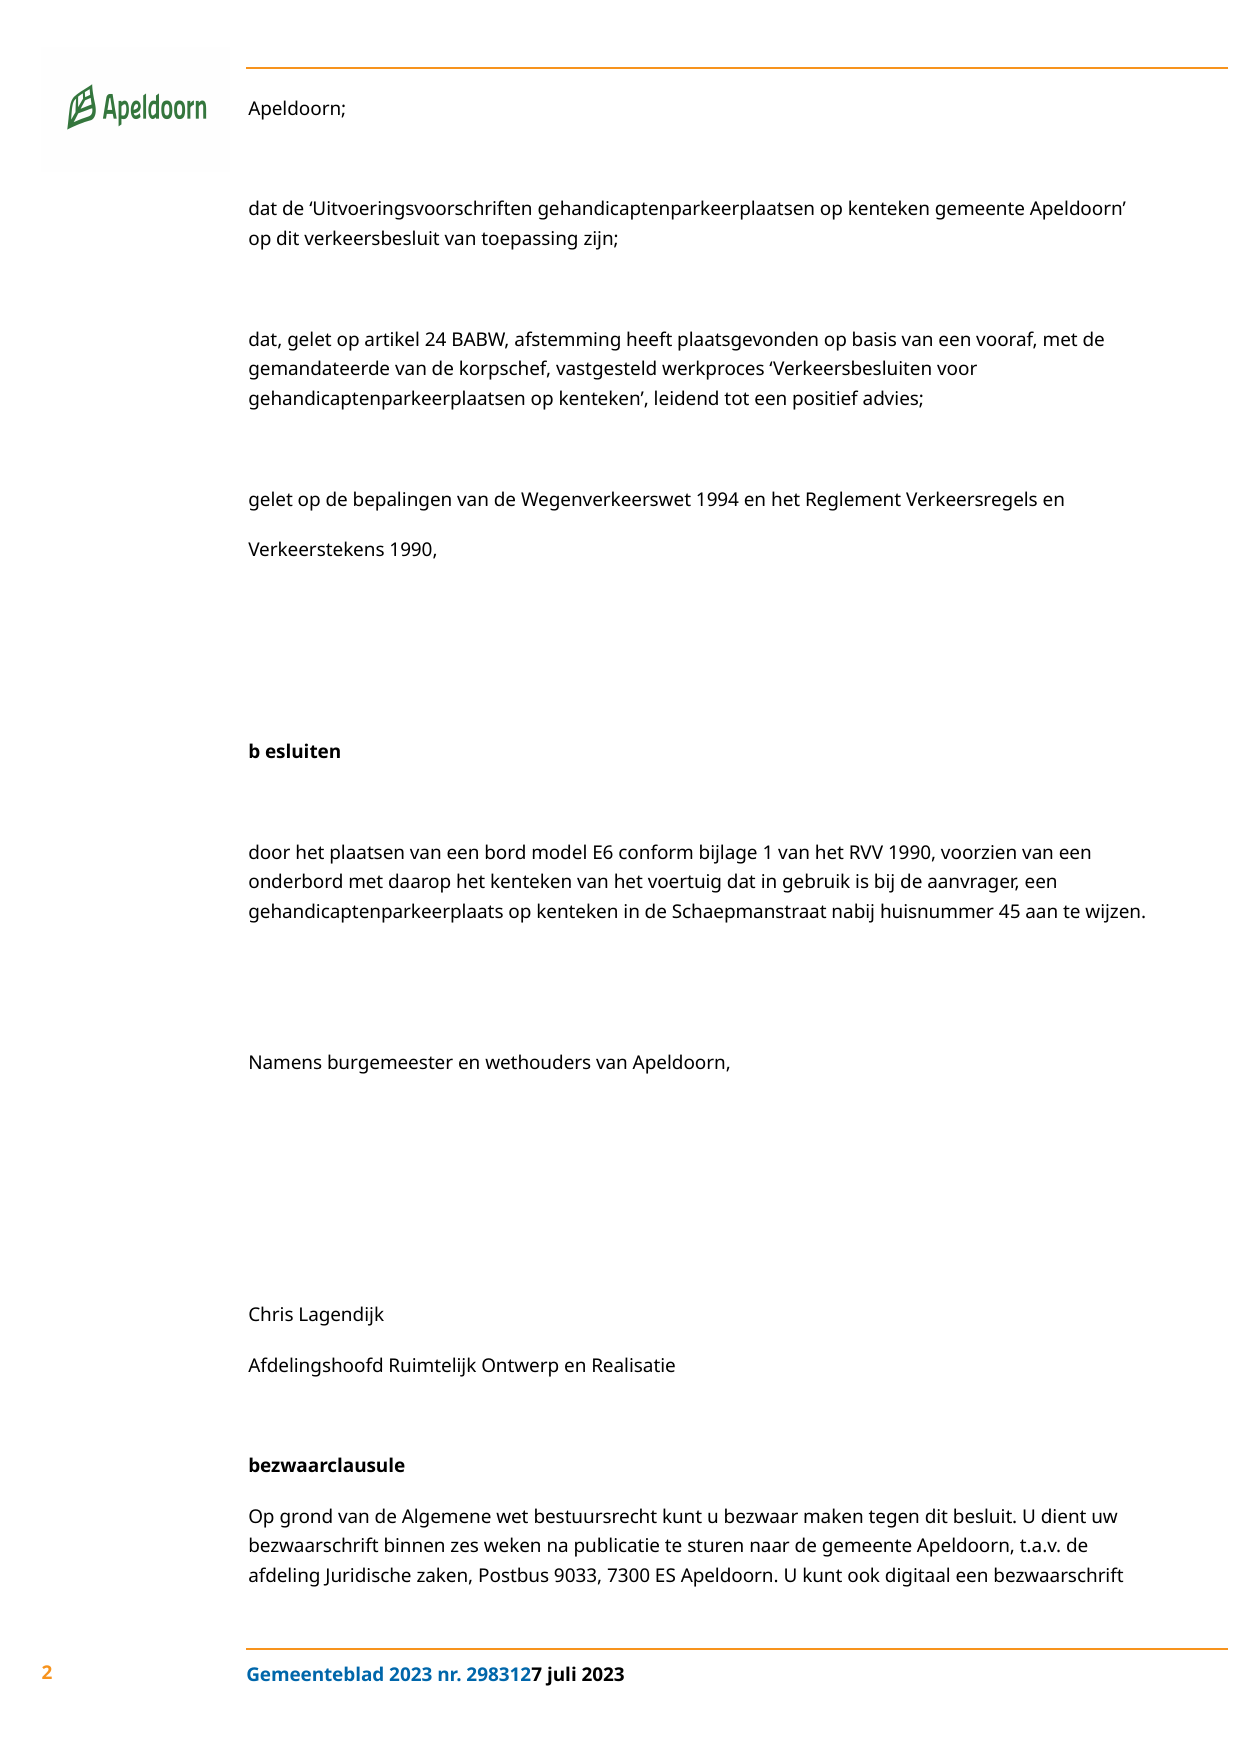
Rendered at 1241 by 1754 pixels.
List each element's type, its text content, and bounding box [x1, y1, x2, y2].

text door het plaatsen van een bord model E6 conform bijlage 1 van het RVV 1990, voorzien van een onderbord met daarop het kenteken van het voertuig dat in gebruik is bij de aanvrager, een gehandicaptenparkeerplaats op kenteken in de Schaepmanstraat nabij huisnummer 45 aan te wijzen. [248, 839, 1152, 924]
text Namens burgemeester en wethouders van Apeldoorn, [248, 1049, 1152, 1075]
text dat, gelet op artikel 24 BABW, afstemming heeft plaatsgevonden op basis van een vooraf, met de gemandateerde van de korpschef, vastgesteld werkproces ‘Verkeersbesluiten voor gehandicaptenparkeerplaatsen op kenteken’, leidend tot een positief advies; [248, 326, 1152, 411]
text gelet op de bepalingen van de Wegenverkeerswet 1994 en het Reglement Verkeersregels en [248, 486, 1152, 512]
text Op grond van de Algemene wet bestuursrecht kunt u bezwaar maken tegen dit besluit. U dient uw bezwaarschrift binnen zes weken na publicatie te sturen naar de gemeente Apeldoorn, t.a.v. de afdeling Juridische zaken, Postbus 9033, 7300 ES Apeldoorn. U kunt ook digitaal een bezwaarschrift [248, 1503, 1152, 1588]
text Chris Lagendijk [248, 1301, 1152, 1327]
text Verkeerstekens 1990, [248, 536, 1152, 562]
text bezwaarclausule [248, 1453, 1152, 1478]
text Afdelingshoofd Ruimtelijk Ontwerp en Realisatie [248, 1352, 1152, 1378]
text Apeldoorn; [248, 95, 1152, 121]
picture [41, 47, 231, 172]
text dat de ‘Uitvoeringsvoorschriften gehandicaptenparkeerplaatsen op kenteken gemeente Apeldoorn’ op dit verkeersbesluit van toepassing zijn; [248, 196, 1152, 251]
text b esluiten [248, 738, 1152, 764]
